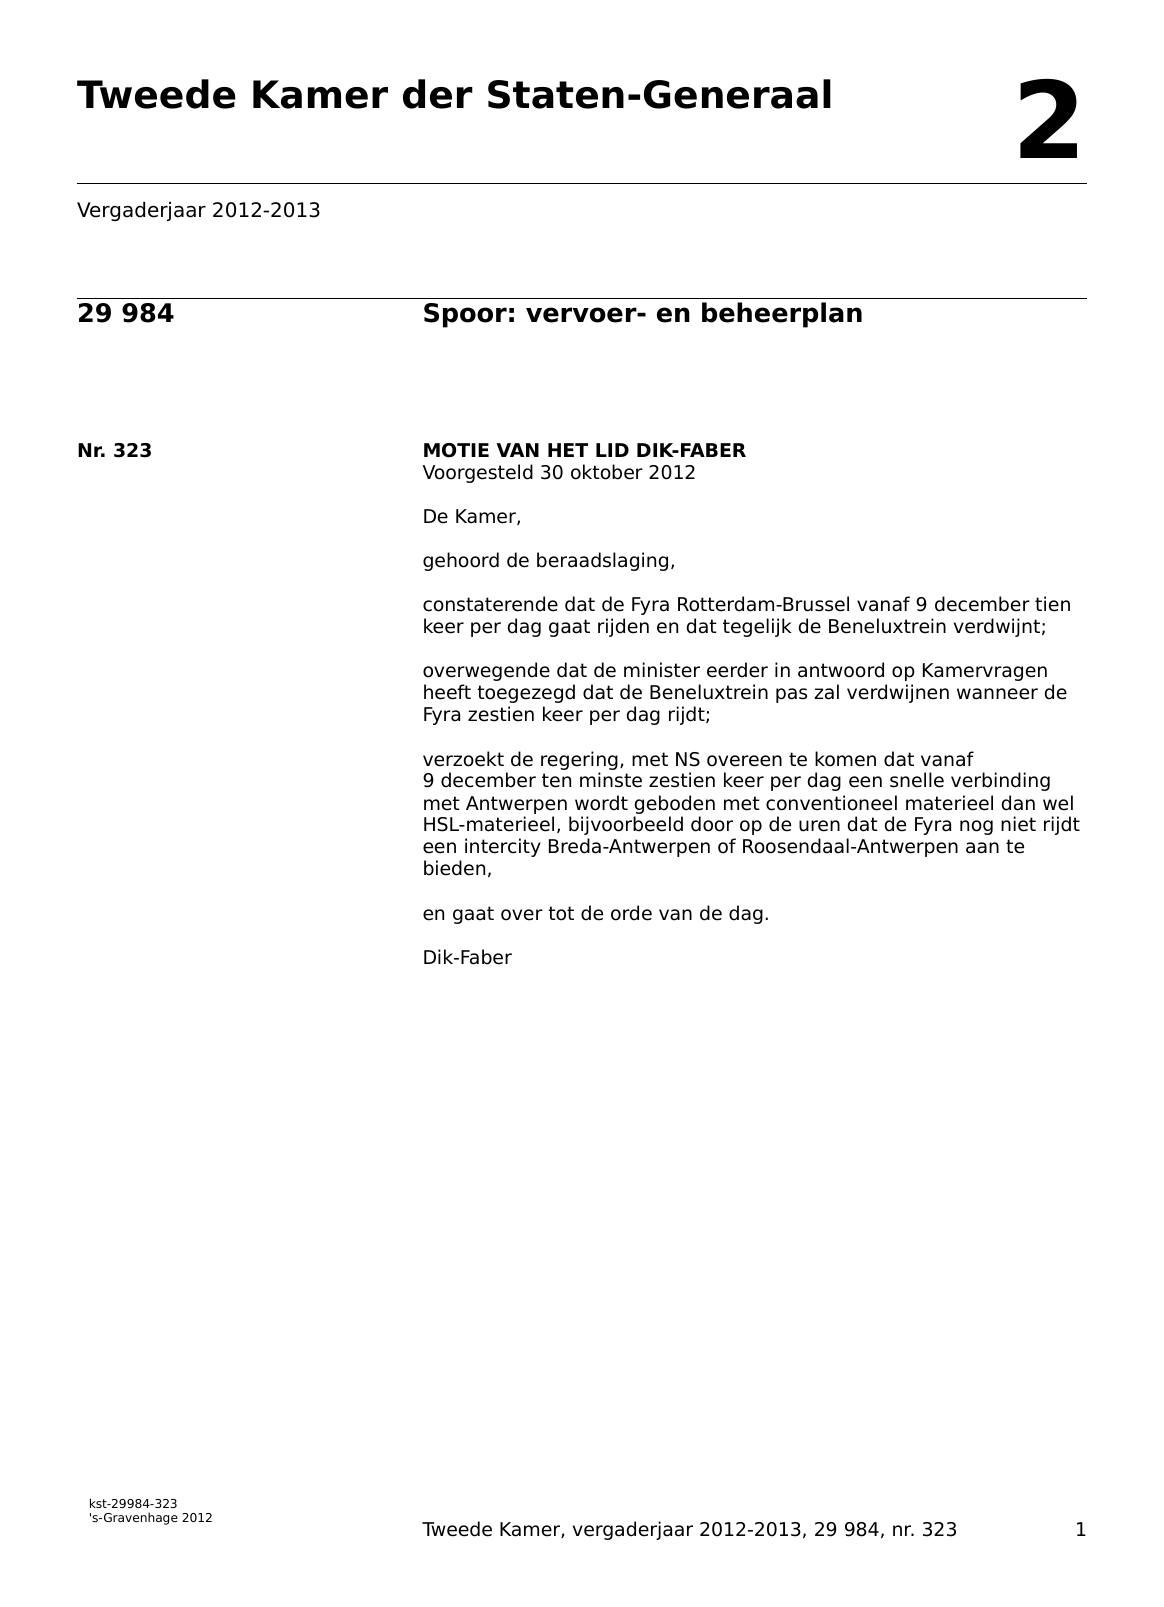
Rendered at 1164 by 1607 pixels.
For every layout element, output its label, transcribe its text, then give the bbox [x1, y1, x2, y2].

text kst-29984-323 [88, 1497, 323, 1511]
table_cell Vergaderjaar 2012-2013 [77, 184, 1087, 298]
text 's-Gravenhage 2012 [88, 1511, 323, 1525]
text constaterende dat de Fyra Rotterdam-Brussel vanaf 9 december tien keer per dag gaat rijden en dat tegelijk de Beneluxtrein verdwijnt; [422, 594, 1087, 638]
text verzoekt de regering, met NS overeen te komen dat vanaf 9 december ten minste zestien keer per dag een snelle verbinding met Antwerpen wordt geboden met conventioneel materieel dan wel HSL-materieel, bijvoorbeeld door op de uren dat de Fyra nog niet rijdt een intercity Breda-Antwerpen of Roosendaal-Antwerpen aan te bieden, [422, 748, 1087, 880]
text overwegende dat de minister eerder in antwoord op Kamervragen heeft toegezegd dat de Beneluxtrein pas zal verdwijnen wanneer de Fyra zestien keer per dag rijdt; [422, 660, 1087, 726]
text gehoord de beraadslaging, [422, 550, 1087, 572]
table_header 2 [886, 59, 1087, 183]
text en gaat over tot de orde van de dag. [422, 902, 1087, 924]
text Voorgesteld 30 oktober 2012 [422, 462, 1087, 484]
subtitle Nr. 323 MOTIE VAN HET LID DIK-FABER [77, 440, 1087, 462]
table_header Tweede Kamer der Staten-Generaal [77, 59, 886, 183]
subtitle 29 984 Spoor: vervoer- en beheerplan [77, 299, 1087, 329]
text De Kamer, [422, 506, 1087, 528]
text Dik-Faber [422, 947, 1087, 969]
